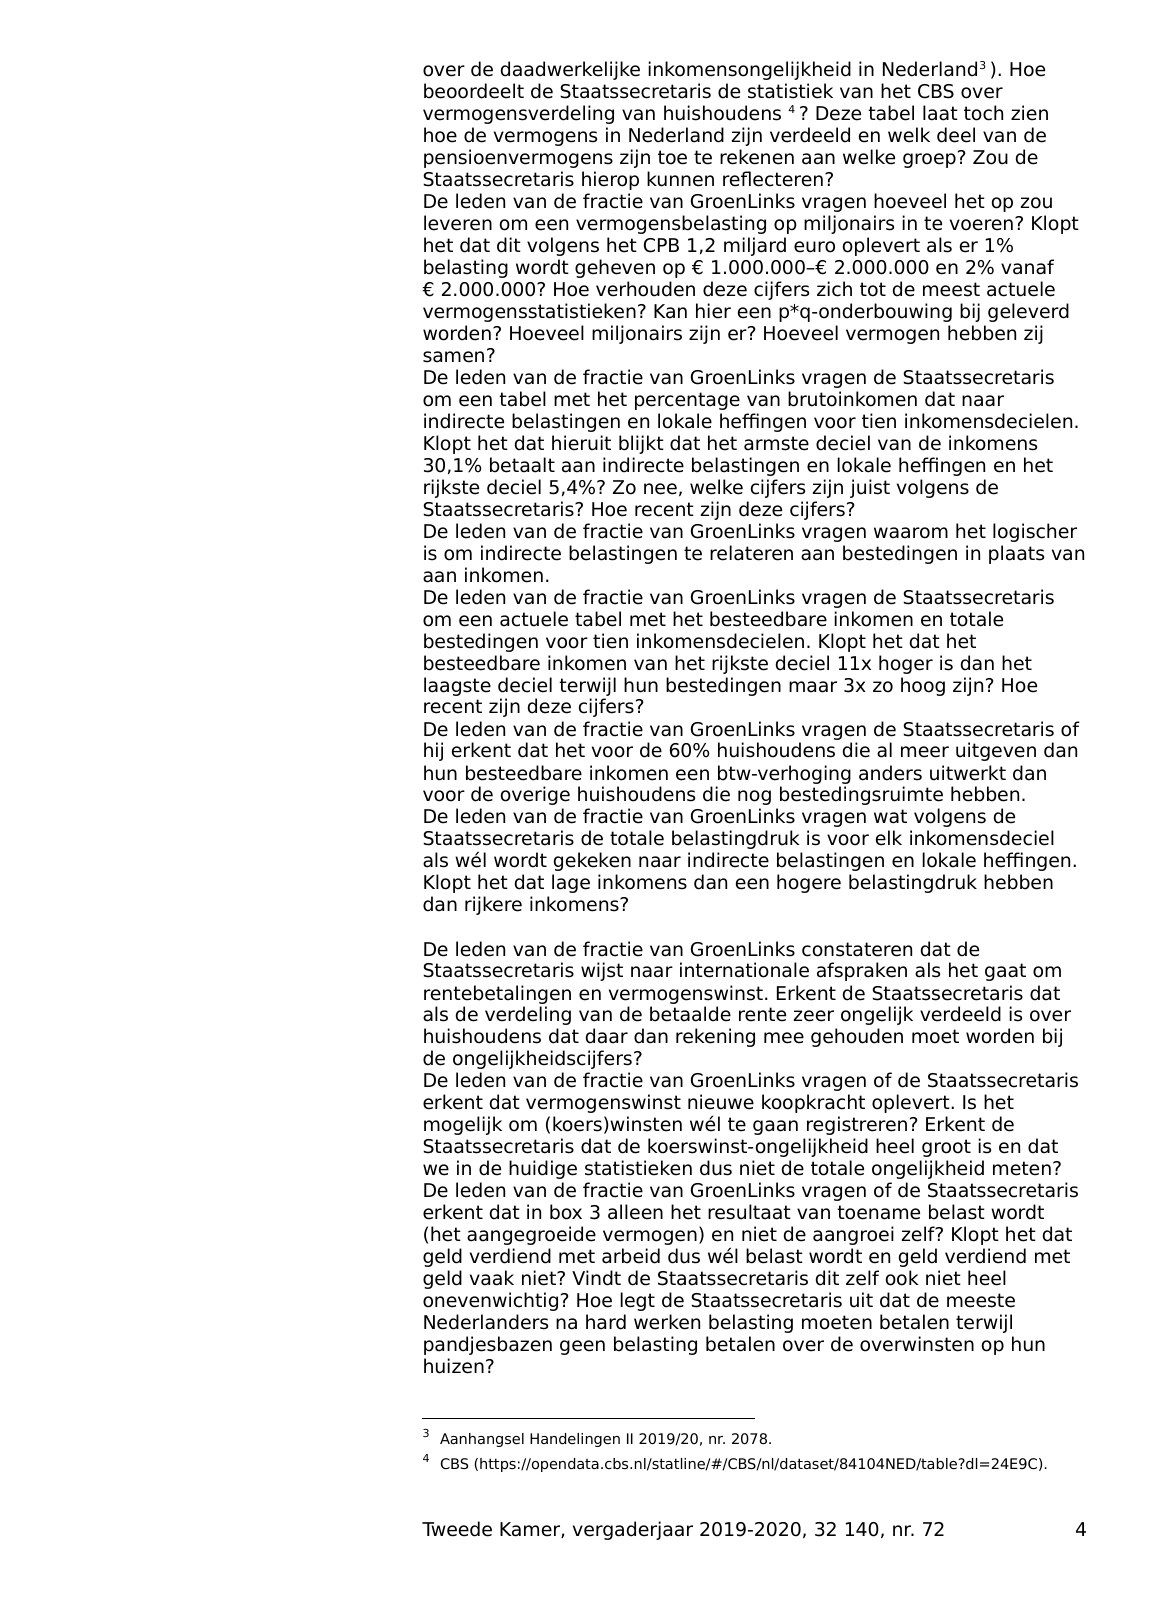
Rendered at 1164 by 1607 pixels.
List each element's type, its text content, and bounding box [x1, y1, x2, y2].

text De leden van de fractie van GroenLinks constateren dat de Staatssecretaris wijst naar internationale afspraken als het gaat om rentebetalingen en vermogenswinst. Erkent de Staatssecretaris dat als de verdeling van de betaalde rente zeer ongelijk verdeeld is over huishoudens dat daar dan rekening mee gehouden moet worden bij de ongelijkheidscijfers? [422, 938, 1087, 1070]
text De leden van de fractie van GroenLinks vragen de Staatssecretaris om een actuele tabel met het besteedbare inkomen en totale bestedingen voor tien inkomensdecielen. Klopt het dat het besteedbare inkomen van het rijkste deciel 11x hoger is dan het laagste deciel terwijl hun bestedingen maar 3x zo hoog zijn? Hoe recent zijn deze cijfers? [422, 587, 1087, 718]
text De leden van de fractie van GroenLinks vragen of de Staatssecretaris erkent dat in box 3 alleen het resultaat van toename belast wordt (het aangegroeide vermogen) en niet de aangroei zelf? Klopt het dat geld verdiend met arbeid dus wél belast wordt en geld verdiend met geld vaak niet? Vindt de Staatssecretaris dit zelf ook niet heel onevenwichtig? Hoe legt de Staatssecretaris uit dat de meeste Nederlanders na hard werken belasting moeten betalen terwijl pandjesbazen geen belasting betalen over de overwinsten op hun huizen? [422, 1180, 1087, 1378]
text CBS (https://opendata.cbs.nl/statline/#/CBS/nl/dataset/84104NED/table?dl=24E9C). [422, 1452, 1087, 1474]
text De leden van de fractie van GroenLinks vragen wat volgens de Staatssecretaris de totale belastingdruk is voor elk inkomensdeciel als wél wordt gekeken naar indirecte belastingen en lokale heffingen. Klopt het dat lage inkomens dan een hogere belastingdruk hebben dan rijkere inkomens? [422, 806, 1087, 916]
text De leden van de fractie van GroenLinks vragen waarom het logischer is om indirecte belastingen te relateren aan bestedingen in plaats van aan inkomen. [422, 521, 1087, 587]
text De leden van de fractie van GroenLinks vragen of de Staatssecretaris erkent dat vermogenswinst nieuwe koopkracht oplevert. Is het mogelijk om (koers)winsten wél te gaan registreren? Erkent de Staatssecretaris dat de koerswinst-ongelijkheid heel groot is en dat we in de huidige statistieken dus niet de totale ongelijkheid meten? [422, 1070, 1087, 1180]
text De leden van de fractie van GroenLinks vragen hoeveel het op zou leveren om een vermogensbelasting op miljonairs in te voeren? Klopt het dat dit volgens het CPB 1,2 miljard euro oplevert als er 1% belasting wordt geheven op € 1.000.000–€ 2.000.000 en 2% vanaf € 2.000.000? Hoe verhouden deze cijfers zich tot de meest actuele vermogensstatistieken? Kan hier een p*q-onderbouwing bij geleverd worden? Hoeveel miljonairs zijn er? Hoeveel vermogen hebben zij samen? [422, 191, 1087, 367]
text De leden van de fractie van GroenLinks vragen de Staatssecretaris om een tabel met het percentage van brutoinkomen dat naar indirecte belastingen en lokale heffingen voor tien inkomensdecielen. Klopt het dat hieruit blijkt dat het armste deciel van de inkomens 30,1% betaalt aan indirecte belastingen en lokale heffingen en het rijkste deciel 5,4%? Zo nee, welke cijfers zijn juist volgens de Staatssecretaris? Hoe recent zijn deze cijfers? [422, 367, 1087, 521]
text De leden van de fractie van GroenLinks vragen de Staatssecretaris of hij erkent dat het voor de 60% huishoudens die al meer uitgeven dan hun besteedbare inkomen een btw-verhoging anders uitwerkt dan voor de overige huishoudens die nog bestedingsruimte hebben. [422, 718, 1087, 806]
text Aanhangsel Handelingen II 2019/20, nr. 2078. [422, 1427, 1087, 1449]
text over de daadwerkelijke inkomensongelijkheid in Nederland). Hoe beoordeelt de Staatssecretaris de statistiek van het CBS over vermogensverdeling van huishoudens ? Deze tabel laat toch zien hoe de vermogens in Nederland zijn verdeeld en welk deel van de pensioenvermogens zijn toe te rekenen aan welke groep? Zou de Staatssecretaris hierop kunnen reflecteren? [422, 59, 1087, 191]
